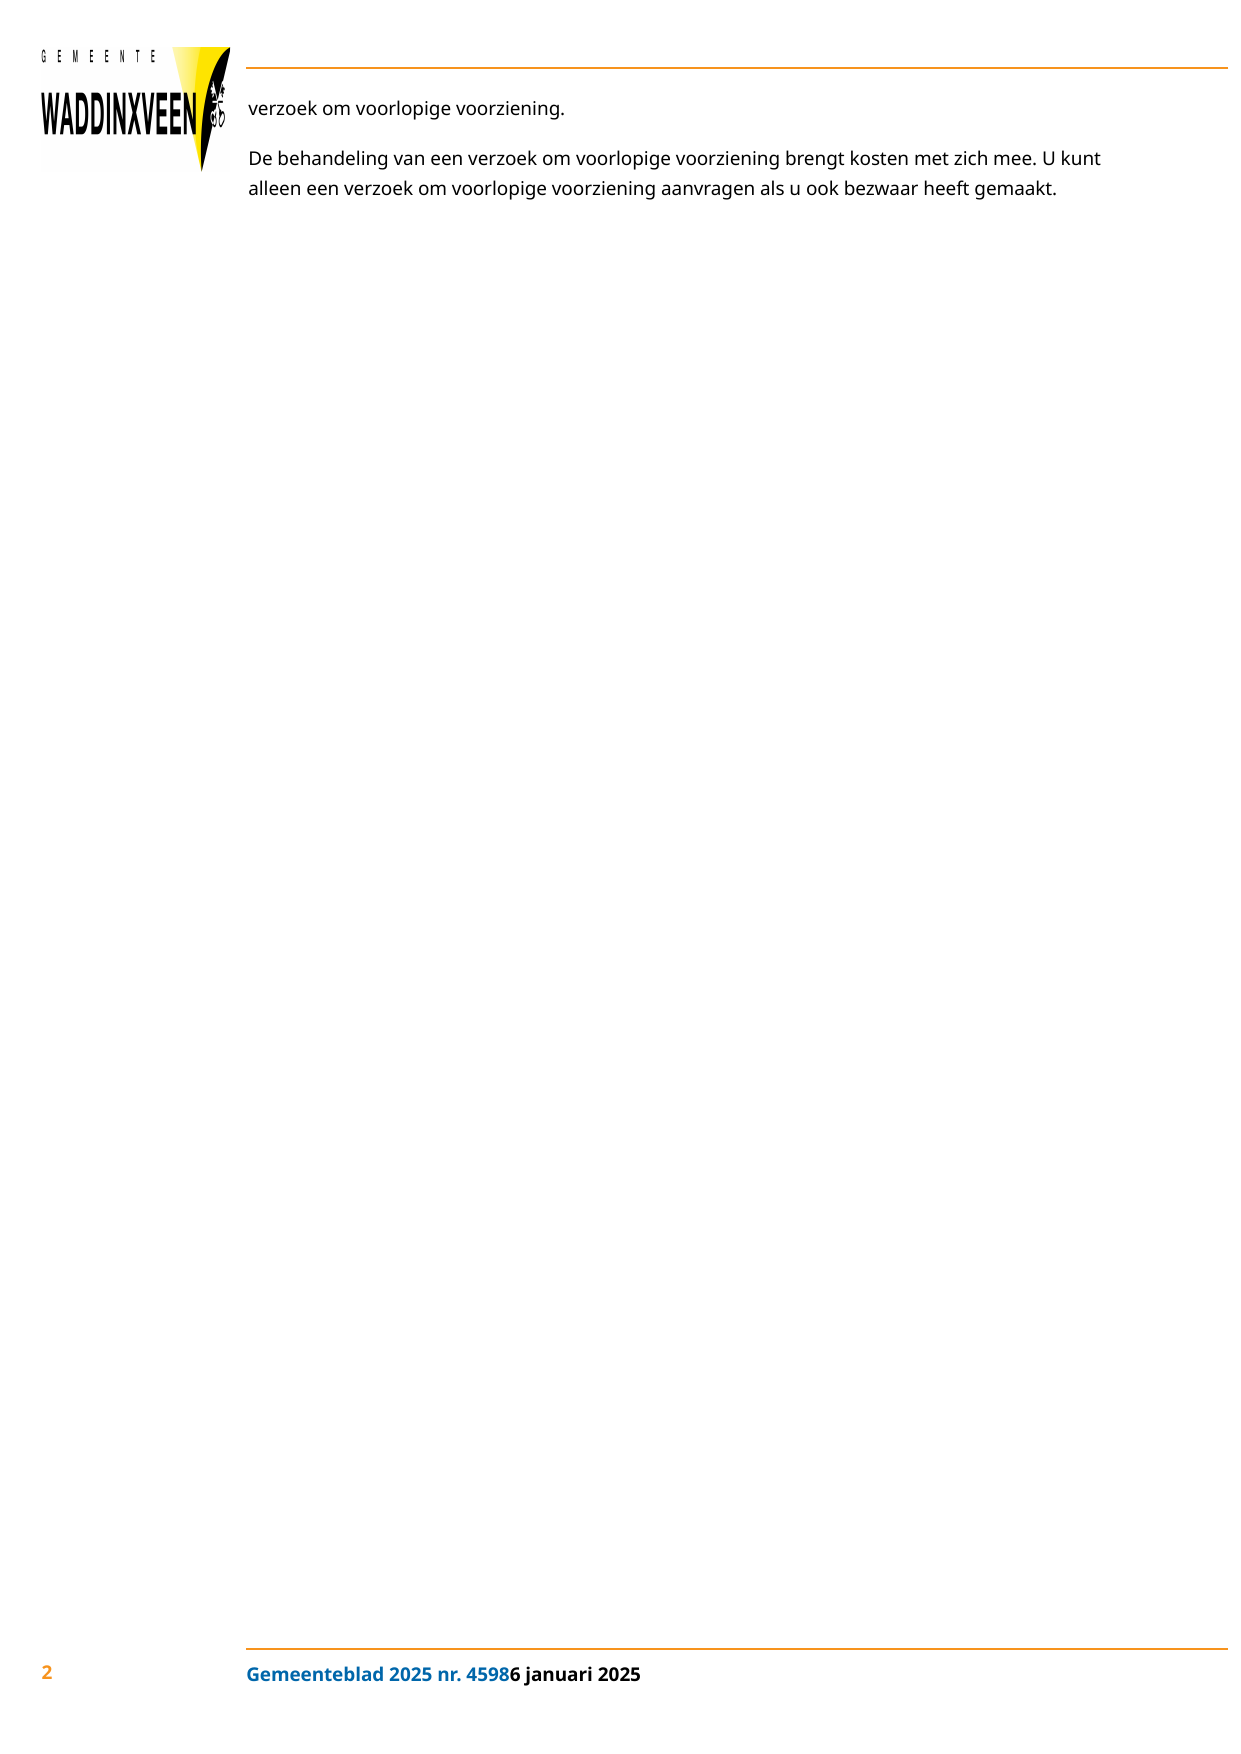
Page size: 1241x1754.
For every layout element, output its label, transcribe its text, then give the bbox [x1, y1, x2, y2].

text De behandeling van een verzoek om voorlopige voorziening brengt kosten met zich mee. U kunt alleen een verzoek om voorlopige voorziening aanvragen als u ook bezwaar heeft gemaakt. [248, 145, 1152, 201]
picture [41, 47, 231, 172]
text verzoek om voorlopige voorziening. [248, 95, 1152, 121]
